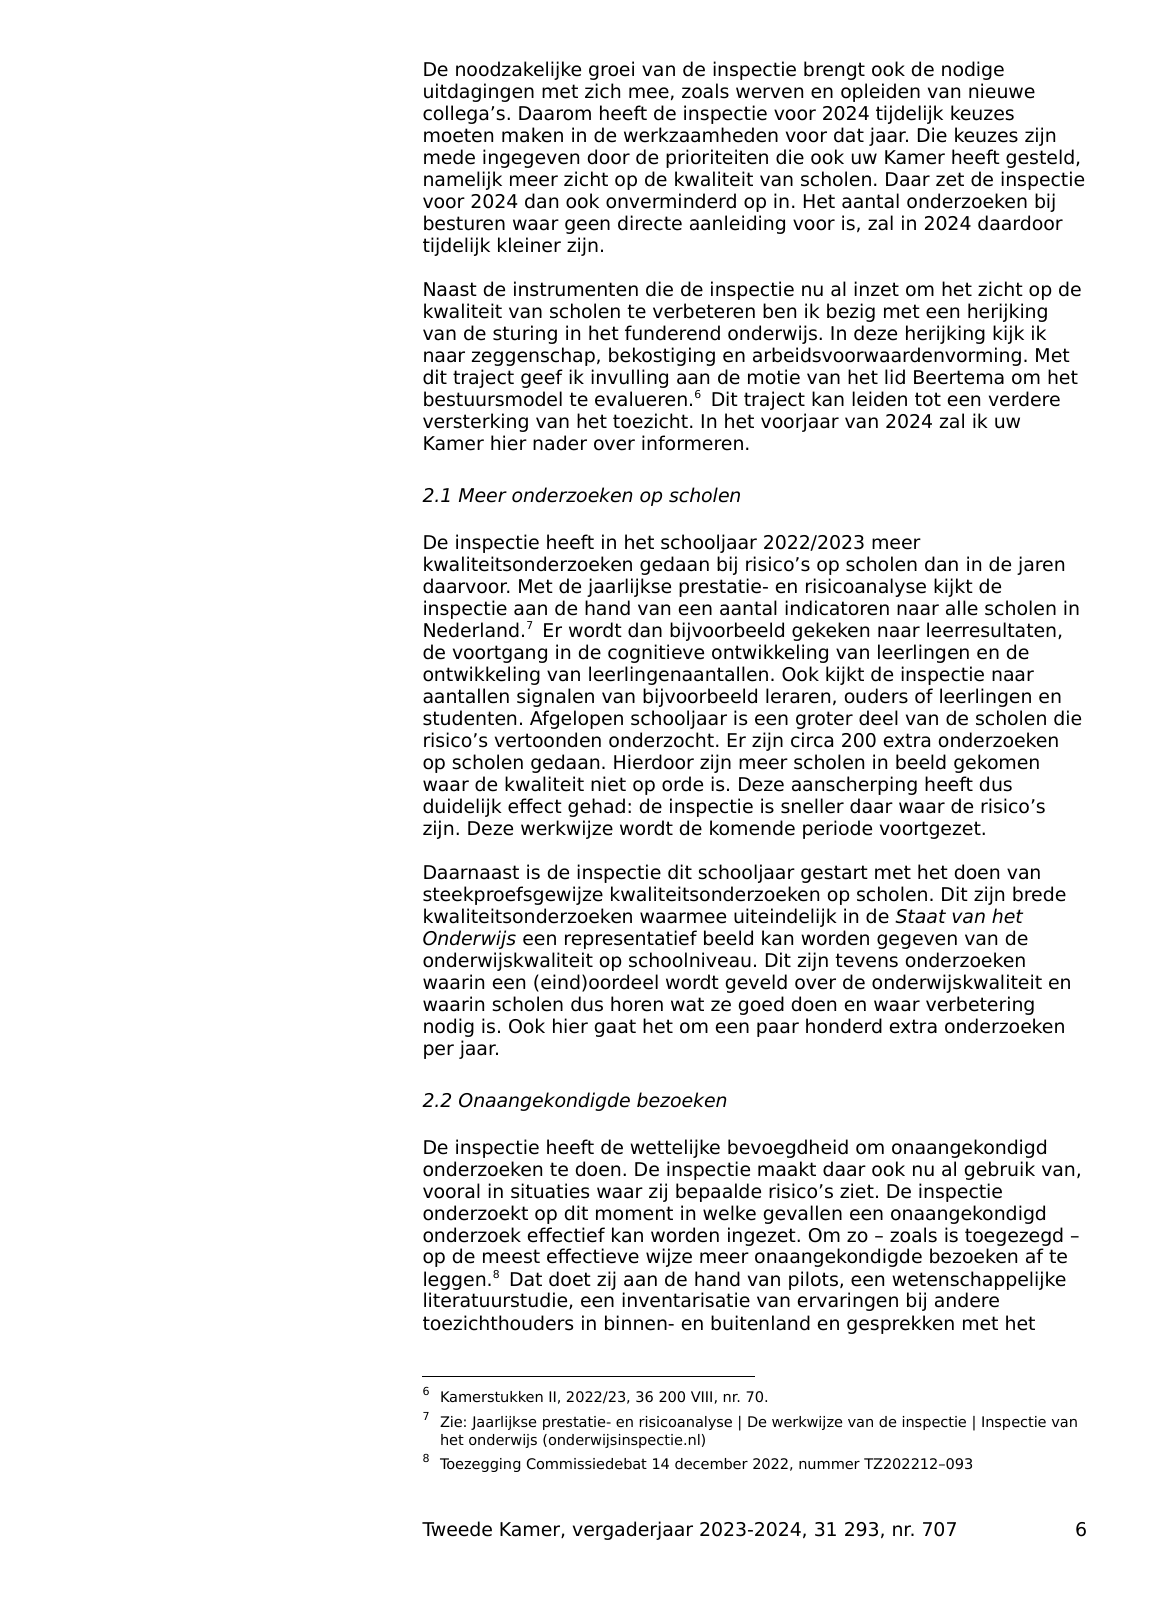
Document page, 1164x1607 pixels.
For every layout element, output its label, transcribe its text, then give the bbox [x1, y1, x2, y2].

text De inspectie heeft in het schooljaar 2022/2023 meer kwaliteitsonderzoeken gedaan bij risico’s op scholen dan in de jaren daarvoor. Met de jaarlijkse prestatie- en risicoanalyse kijkt de inspectie aan de hand van een aantal indicatoren naar alle scholen in Nederland. Er wordt dan bijvoorbeeld gekeken naar leerresultaten, de voortgang in de cognitieve ontwikkeling van leerlingen en de ontwikkeling van leerlingenaantallen. Ook kijkt de inspectie naar aantallen signalen van bijvoorbeeld leraren, ouders of leerlingen en studenten. Afgelopen schooljaar is een groter deel van de scholen die risico’s vertoonden onderzocht. Er zijn circa 200 extra onderzoeken op scholen gedaan. Hierdoor zijn meer scholen in beeld gekomen waar de kwaliteit niet op orde is. Deze aanscherping heeft dus duidelijk effect gehad: de inspectie is sneller daar waar de risico’s zijn. Deze werkwijze wordt de komende periode voortgezet. [422, 532, 1087, 839]
text De inspectie heeft de wettelijke bevoegdheid om onaangekondigd onderzoeken te doen. De inspectie maakt daar ook nu al gebruik van, vooral in situaties waar zij bepaalde risico’s ziet. De inspectie onderzoekt op dit moment in welke gevallen een onaangekondigd onderzoek effectief kan worden ingezet. Om zo – zoals is toegezegd – op de meest effectieve wijze meer onaangekondigde bezoeken af te leggen. Dat doet zij aan de hand van pilots, een wetenschappelijke literatuurstudie, een inventarisatie van ervaringen bij andere toezichthouders in binnen- en buitenland en gesprekken met het [422, 1137, 1087, 1334]
text Naast de instrumenten die de inspectie nu al inzet om het zicht op de kwaliteit van scholen te verbeteren ben ik bezig met een herijking van de sturing in het funderend onderwijs. In deze herijking kijk ik naar zeggenschap, bekostiging en arbeidsvoorwaardenvorming. Met dit traject geef ik invulling aan de motie van het lid Beertema om het bestuursmodel te evalueren. Dit traject kan leiden tot een verdere versterking van het toezicht. In het voorjaar van 2024 zal ik uw Kamer hier nader over informeren. [422, 279, 1087, 455]
text Daarnaast is de inspectie dit schooljaar gestart met het doen van steekproefsgewijze kwaliteitsonderzoeken op scholen. Dit zijn brede kwaliteitsonderzoeken waarmee uiteindelijk in de Staat van het Onderwijs een representatief beeld kan worden gegeven van de onderwijskwaliteit op schoolniveau. Dit zijn tevens onderzoeken waarin een (eind)oordeel wordt geveld over de onderwijskwaliteit en waarin scholen dus horen wat ze goed doen en waar verbetering nodig is. Ook hier gaat het om een paar honderd extra onderzoeken per jaar. [422, 862, 1087, 1059]
text Zie: Jaarlijkse prestatie- en risicoanalyse | De werkwijze van de inspectie | Inspectie van het onderwijs (onderwijsinspectie.nl) [422, 1410, 1087, 1449]
text De noodzakelijke groei van de inspectie brengt ook de nodige uitdagingen met zich mee, zoals werven en opleiden van nieuwe collega’s. Daarom heeft de inspectie voor 2024 tijdelijk keuzes moeten maken in de werkzaamheden voor dat jaar. Die keuzes zijn mede ingegeven door de prioriteiten die ook uw Kamer heeft gesteld, namelijk meer zicht op de kwaliteit van scholen. Daar zet de inspectie voor 2024 dan ook onverminderd op in. Het aantal onderzoeken bij besturen waar geen directe aanleiding voor is, zal in 2024 daardoor tijdelijk kleiner zijn. [422, 59, 1087, 257]
text Kamerstukken II, 2022/23, 36 200 VIII, nr. 70. [422, 1385, 1087, 1407]
subtitle 2.2 Onaangekondigde bezoeken [422, 1089, 1087, 1112]
subtitle 2.1 Meer onderzoeken op scholen [422, 485, 1087, 507]
text Toezegging Commissiedebat 14 december 2022, nummer TZ202212–093 [422, 1452, 1087, 1474]
